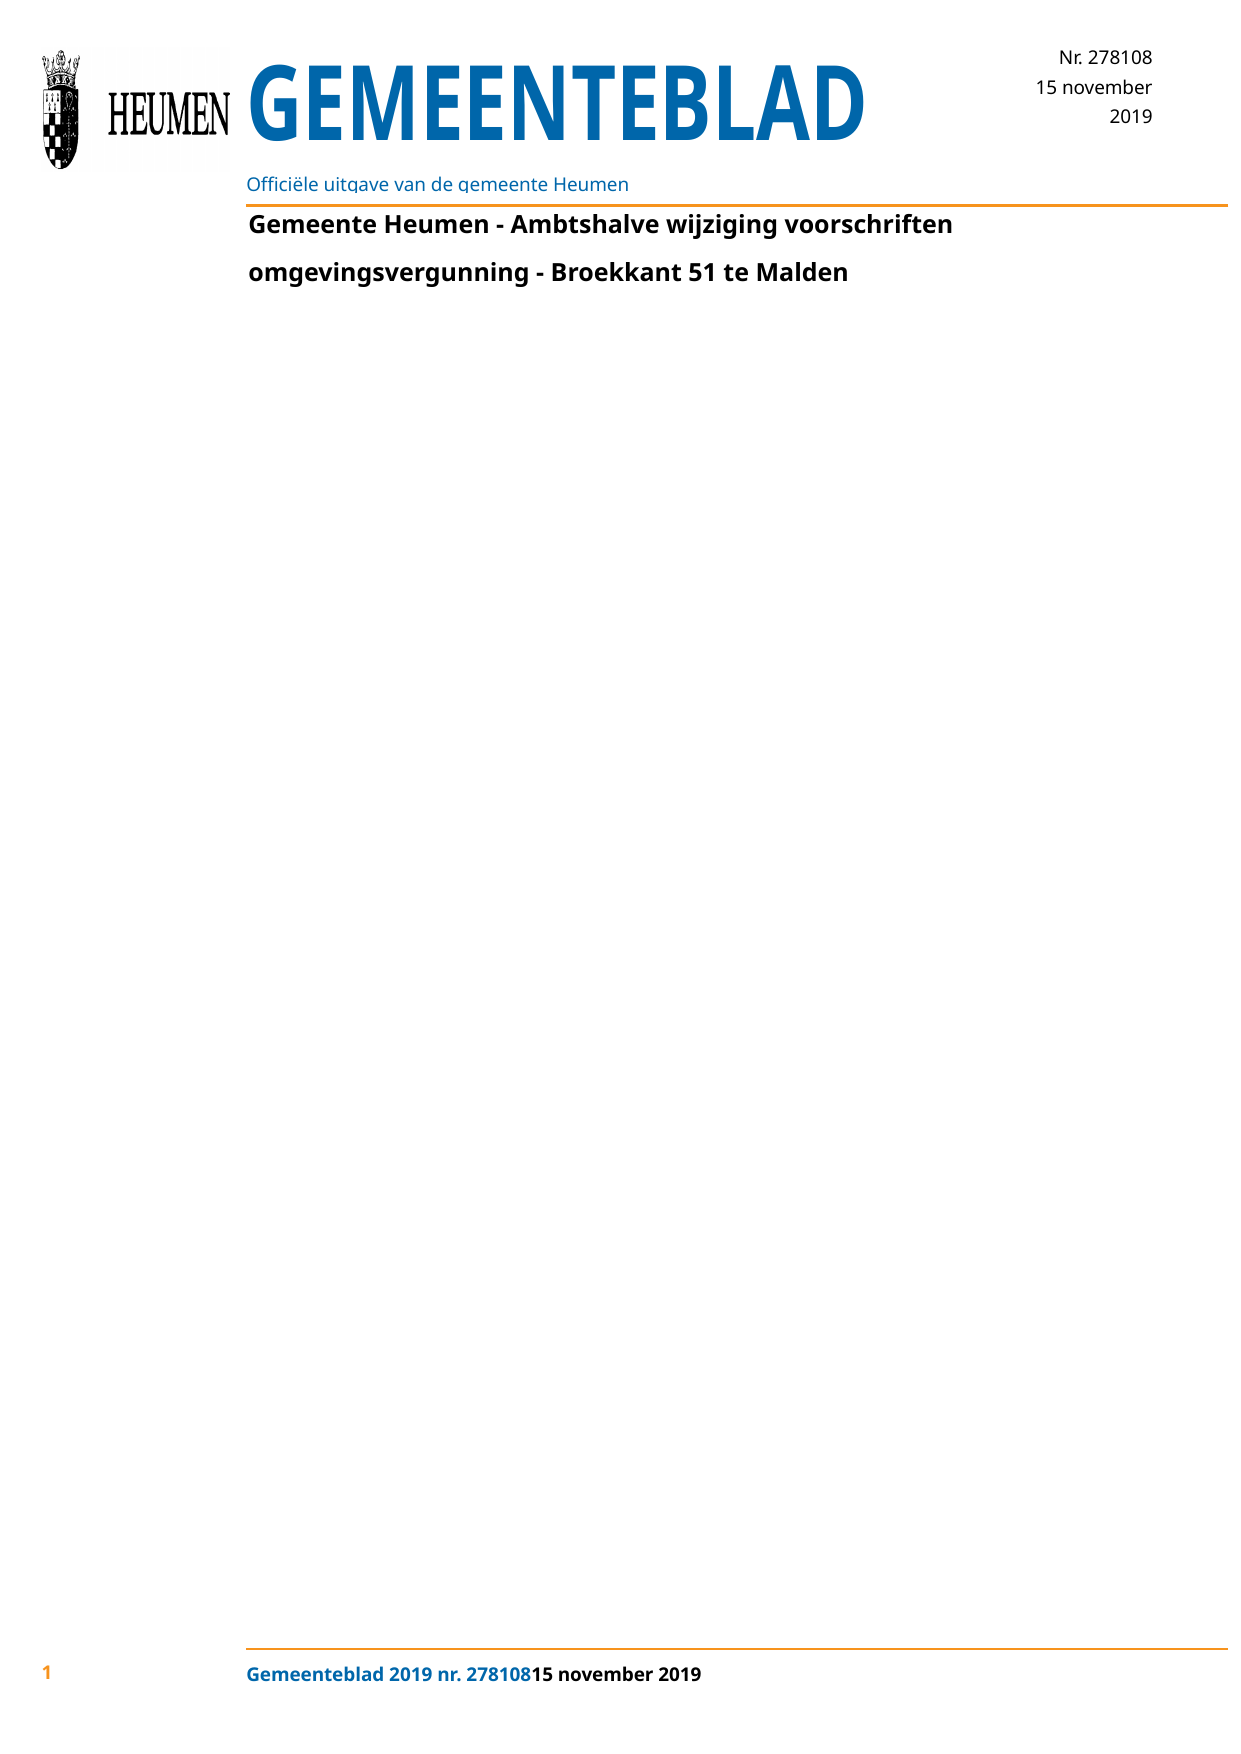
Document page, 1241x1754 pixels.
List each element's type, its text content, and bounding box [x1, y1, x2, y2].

picture [41, 47, 231, 172]
text Gemeente Heumen - Ambtshalve wijziging voorschriften omgevingsvergunning - Broekkant 51 te Malden [248, 207, 1152, 288]
